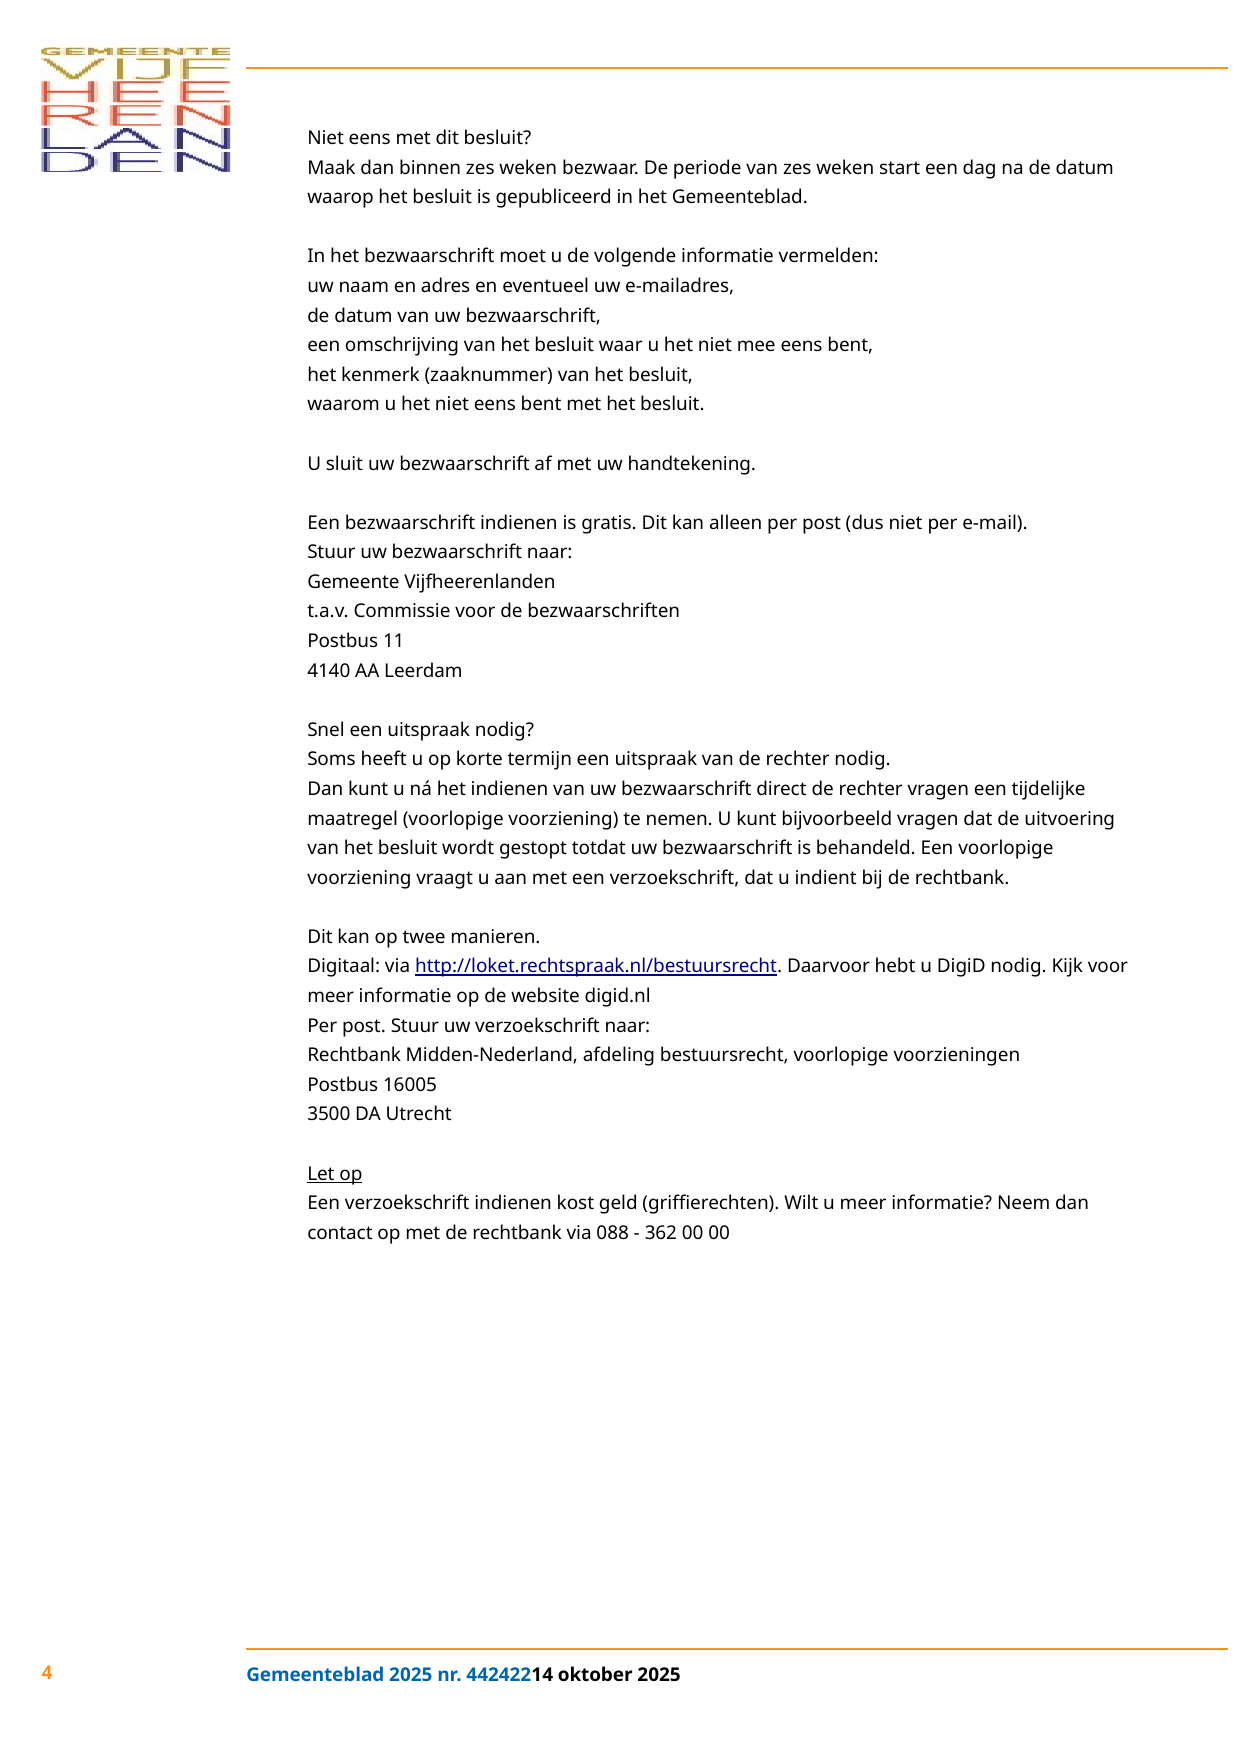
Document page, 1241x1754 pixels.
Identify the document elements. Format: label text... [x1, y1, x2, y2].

list t.a.v. Commissie voor de bezwaarschriften [248, 598, 1152, 623]
list Per post. Stuur uw verzoekschrift naar: [248, 1012, 1152, 1038]
list de datum van uw bezwaarschrift, [248, 302, 1152, 328]
list Snel een uitspraak nodig? [248, 716, 1152, 742]
list Rechtbank Midden-Nederland, afdeling bestuursrecht, voorlopige voorzieningen [248, 1041, 1152, 1067]
list Let op [248, 1160, 1152, 1186]
list Digitaal: via http://loket.rechtspraak.nl/bestuursrecht. Daarvoor hebt u DigiD nodig. Kijk voor meer informatie op de website digid.nl [248, 953, 1152, 1008]
list uw naam en adres en eventueel uw e-mailadres, [248, 272, 1152, 298]
list Maak dan binnen zes weken bezwaar. De periode van zes weken start een dag na de datum waarop het besluit is gepubliceerd in het Gemeenteblad. [248, 154, 1152, 209]
list 4140 AA Leerdam [248, 657, 1152, 683]
list U sluit uw bezwaarschrift af met uw handtekening. [248, 450, 1152, 476]
list In het bezwaarschrift moet u de volgende informatie vermelden: [248, 243, 1152, 268]
list Dit kan op twee manieren. [248, 923, 1152, 949]
list waarom u het niet eens bent met het besluit. [248, 391, 1152, 416]
list Niet eens met dit besluit? [248, 124, 1152, 150]
list Postbus 11 [248, 627, 1152, 653]
list 3500 DA Utrecht [248, 1101, 1152, 1126]
list Soms heeft u op korte termijn een uitspraak van de rechter nodig. [248, 746, 1152, 771]
list het kenmerk (zaaknummer) van het besluit, [248, 361, 1152, 387]
list Gemeente Vijfheerenlanden [248, 568, 1152, 594]
list Postbus 16005 [248, 1071, 1152, 1097]
list Een verzoekschrift indienen kost geld (griffierechten). Wilt u meer informatie? Neem dan contact op met de rechtbank via 088 - 362 00 00 [248, 1189, 1152, 1245]
list Dan kunt u ná het indienen van uw bezwaarschrift direct de rechter vragen een tijdelijke maatregel (voorlopige voorziening) te nemen. U kunt bijvoorbeeld vragen dat de uitvoering van het besluit wordt gestopt totdat uw bezwaarschrift is behandeld. Een voorlopige voorziening vraagt u aan met een verzoekschrift, dat u indient bij de rechtbank. [248, 775, 1152, 890]
picture [41, 47, 231, 172]
list Stuur uw bezwaarschrift naar: [248, 538, 1152, 564]
list Een bezwaarschrift indienen is gratis. Dit kan alleen per post (dus niet per e-mail). [248, 509, 1152, 535]
list een omschrijving van het besluit waar u het niet mee eens bent, [248, 331, 1152, 357]
